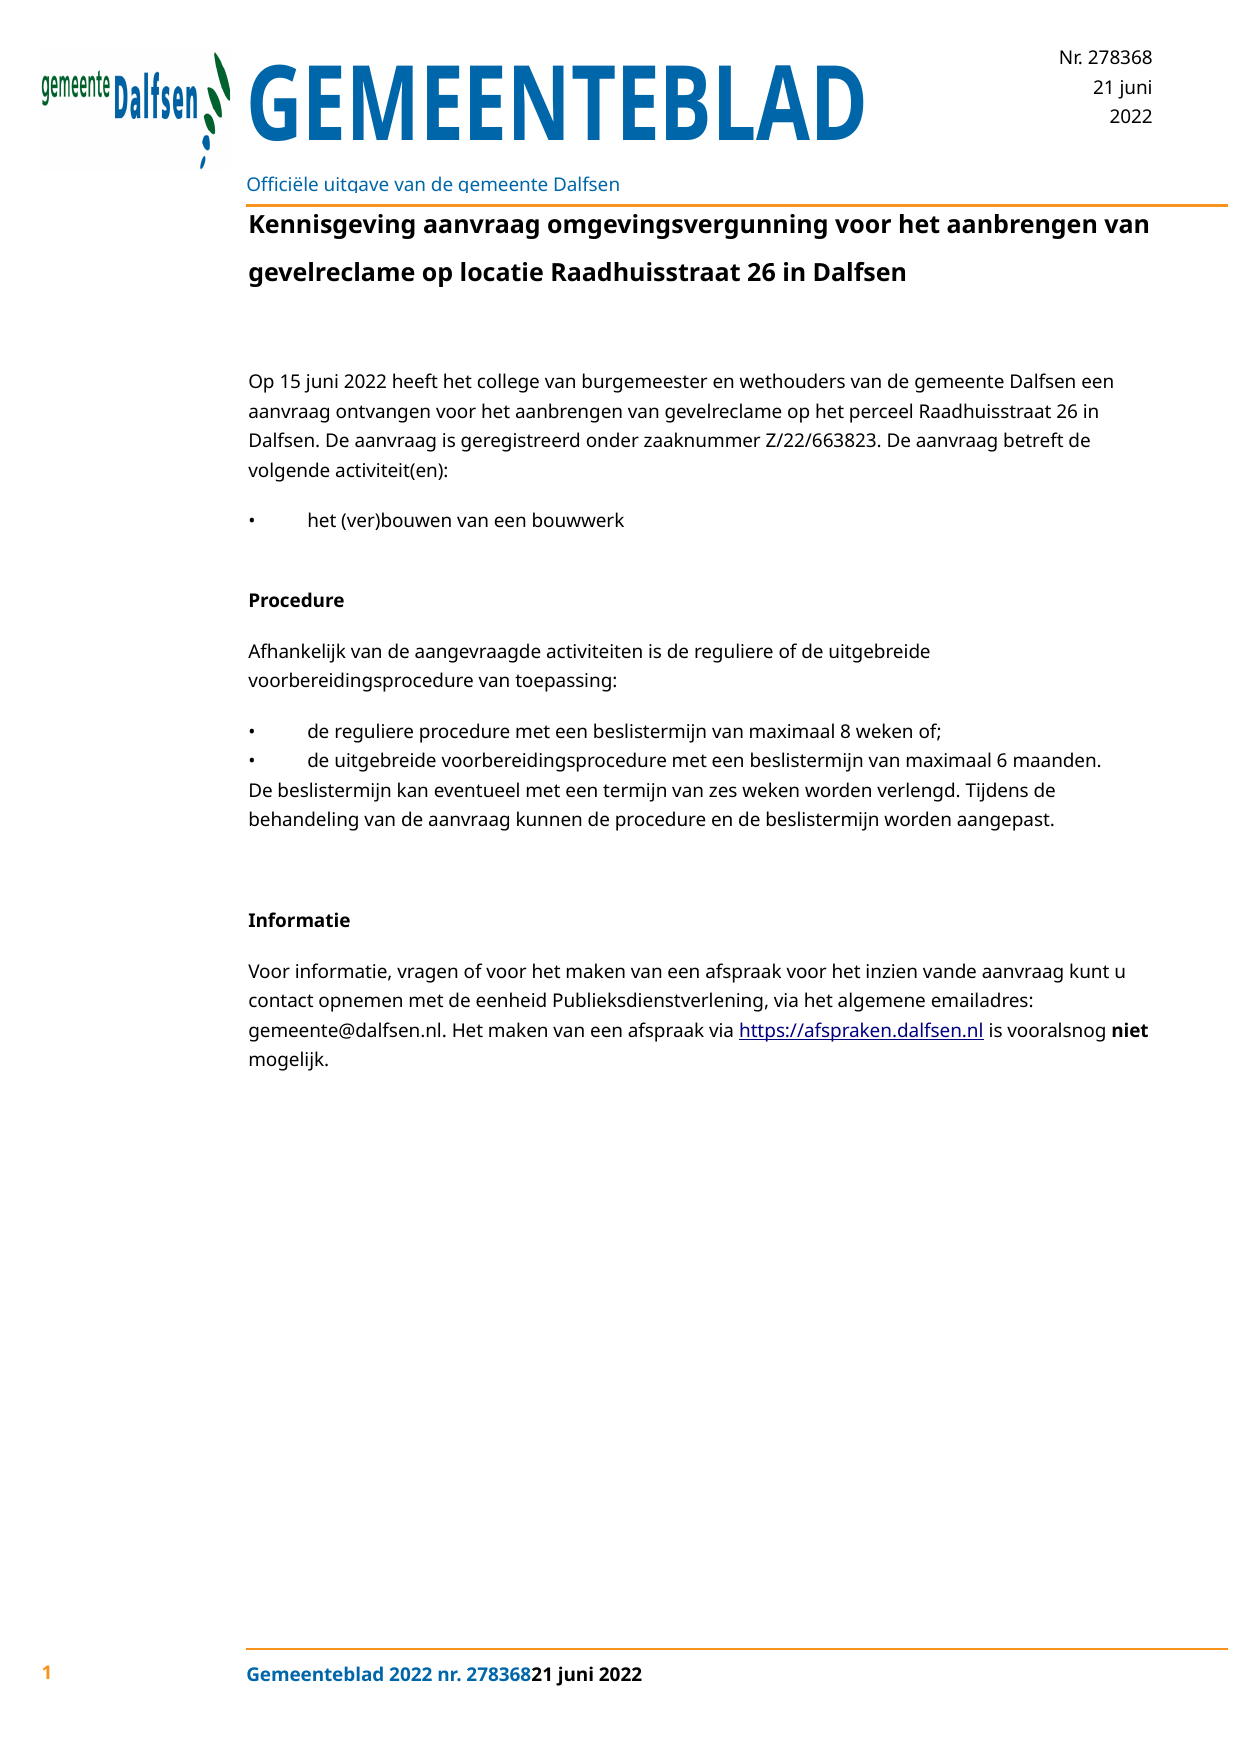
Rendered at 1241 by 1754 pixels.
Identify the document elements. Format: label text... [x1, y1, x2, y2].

text Informatie [248, 907, 1152, 933]
text De beslistermijn kan eventueel met een termijn van zes weken worden verlengd. Tijdens de behandeling van de aanvraag kunnen de procedure en de beslistermijn worden aangepast. [248, 777, 1152, 832]
text Op 15 juni 2022 heeft het college van burgemeester en wethouders van de gemeente Dalfsen een aanvraag ontvangen voor het aanbrengen van gevelreclame op het perceel Raadhuisstraat 26 in Dalfsen. De aanvraag is geregistreerd onder zaaknummer Z/22/663823. De aanvraag betreft de volgende activiteit(en): [248, 368, 1152, 483]
list het (ver)bouwen van een bouwwerk [248, 507, 1152, 533]
list de uitgebreide voorbereidingsprocedure met een beslistermijn van maximaal 6 maanden. [248, 747, 1152, 773]
text Kennisgeving aanvraag omgevingsvergunning voor het aanbrengen van gevelreclame op locatie Raadhuisstraat 26 in Dalfsen [248, 207, 1152, 288]
text Procedure [248, 587, 1152, 613]
text Afhankelijk van de aangevraagde activiteiten is de reguliere of de uitgebreide voorbereidingsprocedure van toepassing: [248, 638, 1152, 693]
list de reguliere procedure met een beslistermijn van maximaal 8 weken of; [248, 718, 1152, 744]
picture [41, 47, 231, 172]
text Voor informatie, vragen of voor het maken van een afspraak voor het inzien vande aanvraag kunt u contact opnemen met de eenheid Publieksdienstverlening, via het algemene emailadres: gemeente@dalfsen.nl. Het maken van een afspraak via https://afspraken.dalfsen.nl is vooralsnog niet mogelijk. [248, 958, 1152, 1072]
